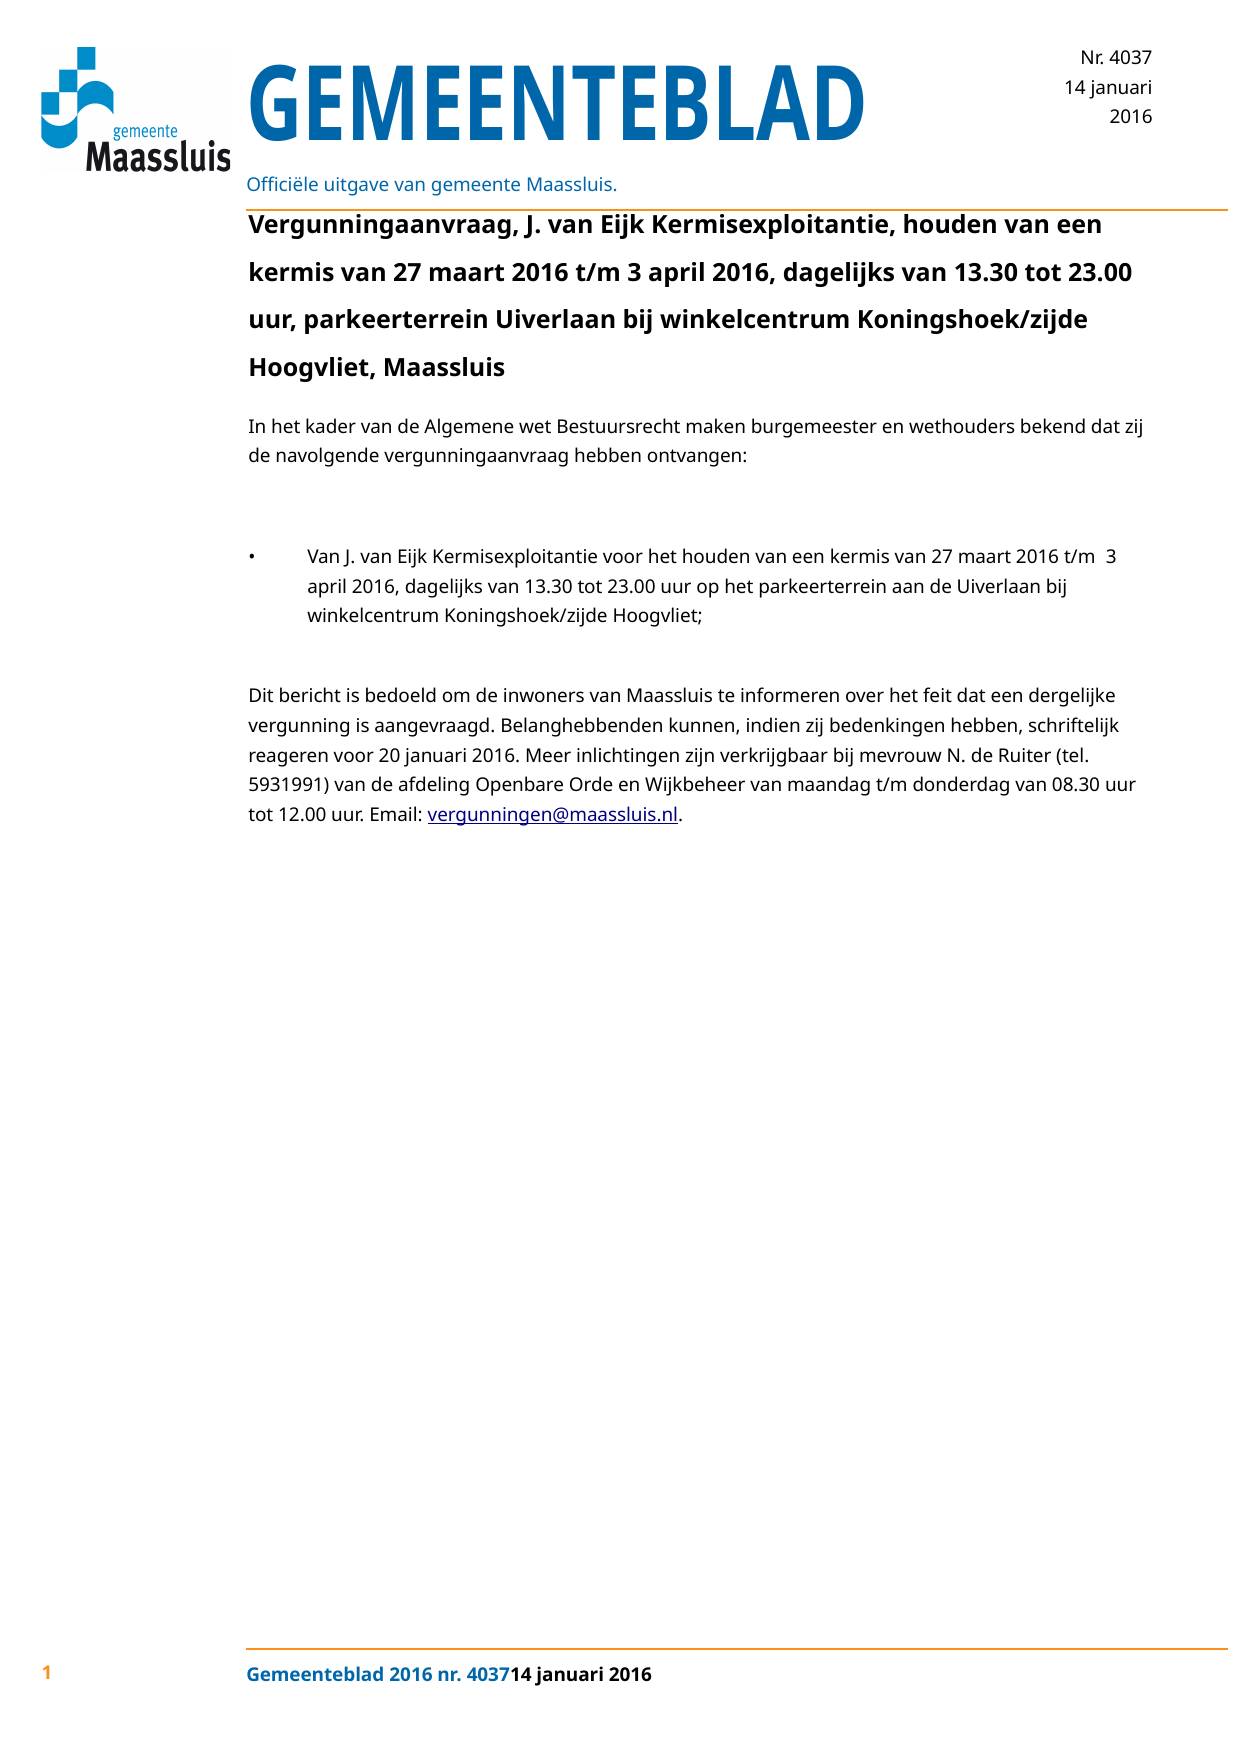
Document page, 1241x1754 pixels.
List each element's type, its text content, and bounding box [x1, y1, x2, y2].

text In het kader van de Algemene wet Bestuursrecht maken burgemeester en wethouders bekend dat zij de navolgende vergunningaanvraag hebben ontvangen: [248, 413, 1152, 468]
text Dit bericht is bedoeld om de inwoners van Maassluis te informeren over het feit dat een dergelijke vergunning is aangevraagd. Belanghebbenden kunnen, indien zij bedenkingen hebben, schriftelijk reageren voor 20 januari 2016. Meer inlichtingen zijn verkrijgbaar bij mevrouw N. de Ruiter (tel. 5931991) van de afdeling Openbare Orde en Wijkbeheer van maandag t/m donderdag van 08.30 uur tot 12.00 uur. Email: vergunningen@maassluis.nl. [248, 683, 1152, 827]
picture [41, 47, 231, 172]
list Van J. van Eijk Kermisexploitantie voor het houden van een kermis van 27 maart 2016 t/m 3 april 2016, dagelijks van 13.30 tot 23.00 uur op het parkeerterrein aan de Uiverlaan bij winkelcentrum Koningshoek/zijde Hoogvliet; [248, 543, 1152, 628]
text Vergunningaanvraag, J. van Eijk Kermisexploitantie, houden van een kermis van 27 maart 2016 t/m 3 april 2016, dagelijks van 13.30 tot 23.00 uur, parkeerterrein Uiverlaan bij winkelcentrum Koningshoek/zijde Hoogvliet, Maassluis [248, 211, 1152, 384]
picture [41, 47, 77, 92]
